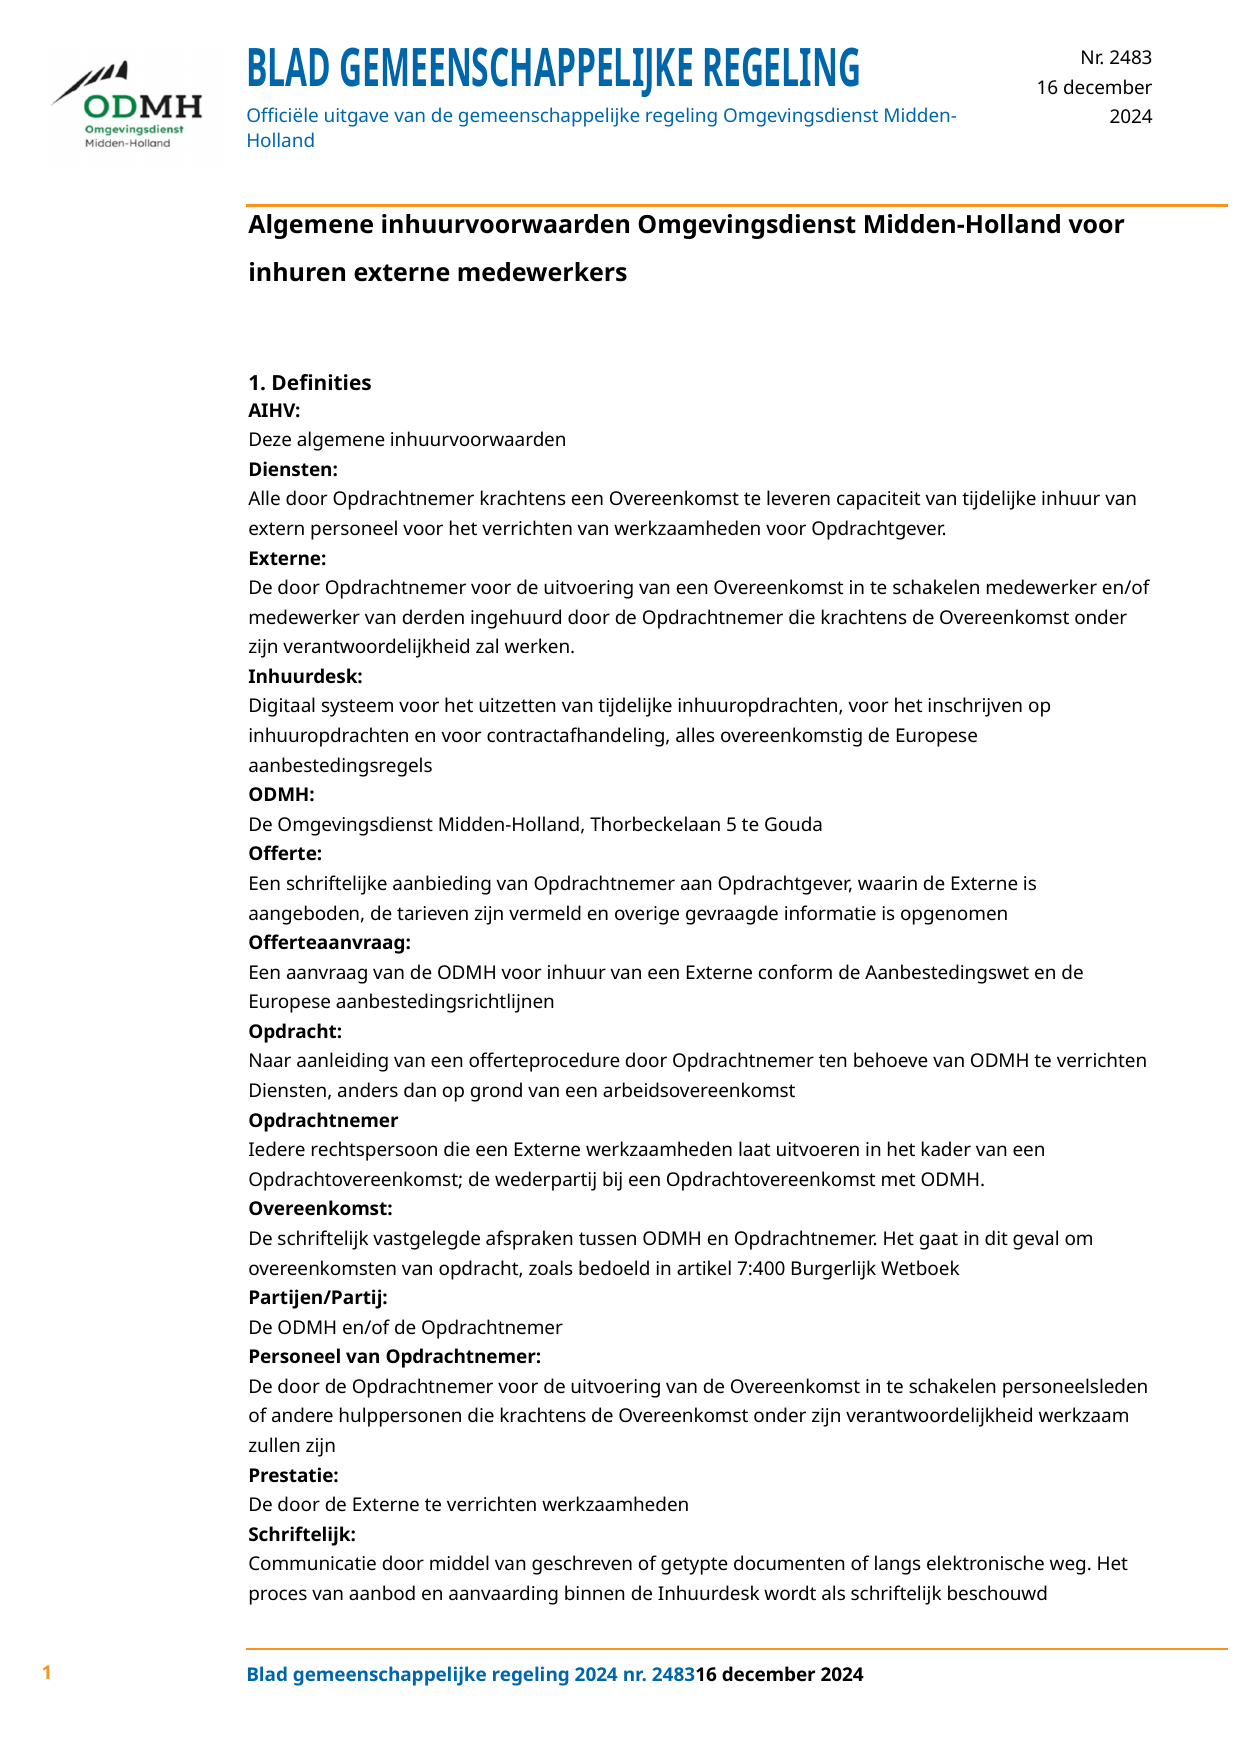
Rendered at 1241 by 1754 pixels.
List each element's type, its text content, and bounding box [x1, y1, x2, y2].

text Overeenkomst: [248, 1196, 1152, 1221]
text Digitaal systeem voor het uitzetten van tijdelijke inhuuropdrachten, voor het inschrijven op inhuuropdrachten en voor contractafhandeling, alles overeenkomstig de Europese aanbestedingsregels [248, 693, 1152, 777]
text De Omgevingsdienst Midden-Holland, Thorbeckelaan 5 te Gouda [248, 811, 1152, 837]
text Diensten: [248, 456, 1152, 482]
text Opdracht: [248, 1018, 1152, 1044]
text Personeel van Opdrachtnemer: [248, 1343, 1152, 1369]
text AIHV: [248, 397, 1152, 422]
text Prestatie: [248, 1462, 1152, 1487]
text Algemene inhuurvoorwaarden Omgevingsdienst Midden-Holland voor inhuren externe medewerkers [248, 207, 1152, 288]
text Partijen/Partij: [248, 1284, 1152, 1310]
text Schriftelijk: [248, 1521, 1152, 1547]
text Externe: [248, 545, 1152, 570]
text Offerteaanvraag: [248, 929, 1152, 955]
text Opdrachtnemer [248, 1107, 1152, 1132]
text Offerte: [248, 841, 1152, 866]
text De ODMH en/of de Opdrachtnemer [248, 1314, 1152, 1339]
text Communicatie door middel van geschreven of getypte documenten of langs elektronische weg. Het proces van aanbod en aanvaarding binnen de Inhuurdesk wordt als schriftelijk beschouwd [248, 1551, 1152, 1606]
text Deze algemene inhuurvoorwaarden [248, 426, 1152, 452]
text 1. Definities [248, 368, 1152, 397]
text De schriftelijk vastgelegde afspraken tussen ODMH en Opdrachtnemer. Het gaat in dit geval om overeenkomsten van opdracht, zoals bedoeld in artikel 7:400 Burgerlijk Wetboek [248, 1225, 1152, 1280]
text De door de Opdrachtnemer voor de uitvoering van de Overeenkomst in te schakelen personeelsleden of andere hulppersonen die krachtens de Overeenkomst onder zijn verantwoordelijkheid werkzaam zullen zijn [248, 1373, 1152, 1458]
text Een schriftelijke aanbieding van Opdrachtnemer aan Opdrachtgever, waarin de Externe is aangeboden, de tarieven zijn vermeld en overige gevraagde informatie is opgenomen [248, 870, 1152, 925]
text Inhuurdesk: [248, 663, 1152, 689]
text De door Opdrachtnemer voor de uitvoering van een Overeenkomst in te schakelen medewerker en/of medewerker van derden ingehuurd door de Opdrachtnemer die krachtens de Overeenkomst onder zijn verantwoordelijkheid zal werken. [248, 574, 1152, 659]
text De door de Externe te verrichten werkzaamheden [248, 1491, 1152, 1517]
text Iedere rechtspersoon die een Externe werkzaamheden laat uitvoeren in het kader van een Opdrachtovereenkomst; de wederpartij bij een Opdrachtovereenkomst met ODMH. [248, 1136, 1152, 1192]
text Naar aanleiding van een offerteprocedure door Opdrachtnemer ten behoeve van ODMH te verrichten Diensten, anders dan op grond van een arbeidsovereenkomst [248, 1048, 1152, 1103]
text Alle door Opdrachtnemer krachtens een Overeenkomst te leveren capaciteit van tijdelijke inhuur van extern personeel voor het verrichten van werkzaamheden voor Opdrachtgever. [248, 486, 1152, 541]
text Een aanvraag van de ODMH voor inhuur van een Externe conform de Aanbestedingswet en de Europese aanbestedingsrichtlijnen [248, 959, 1152, 1014]
text ODMH: [248, 781, 1152, 807]
picture [41, 47, 231, 172]
